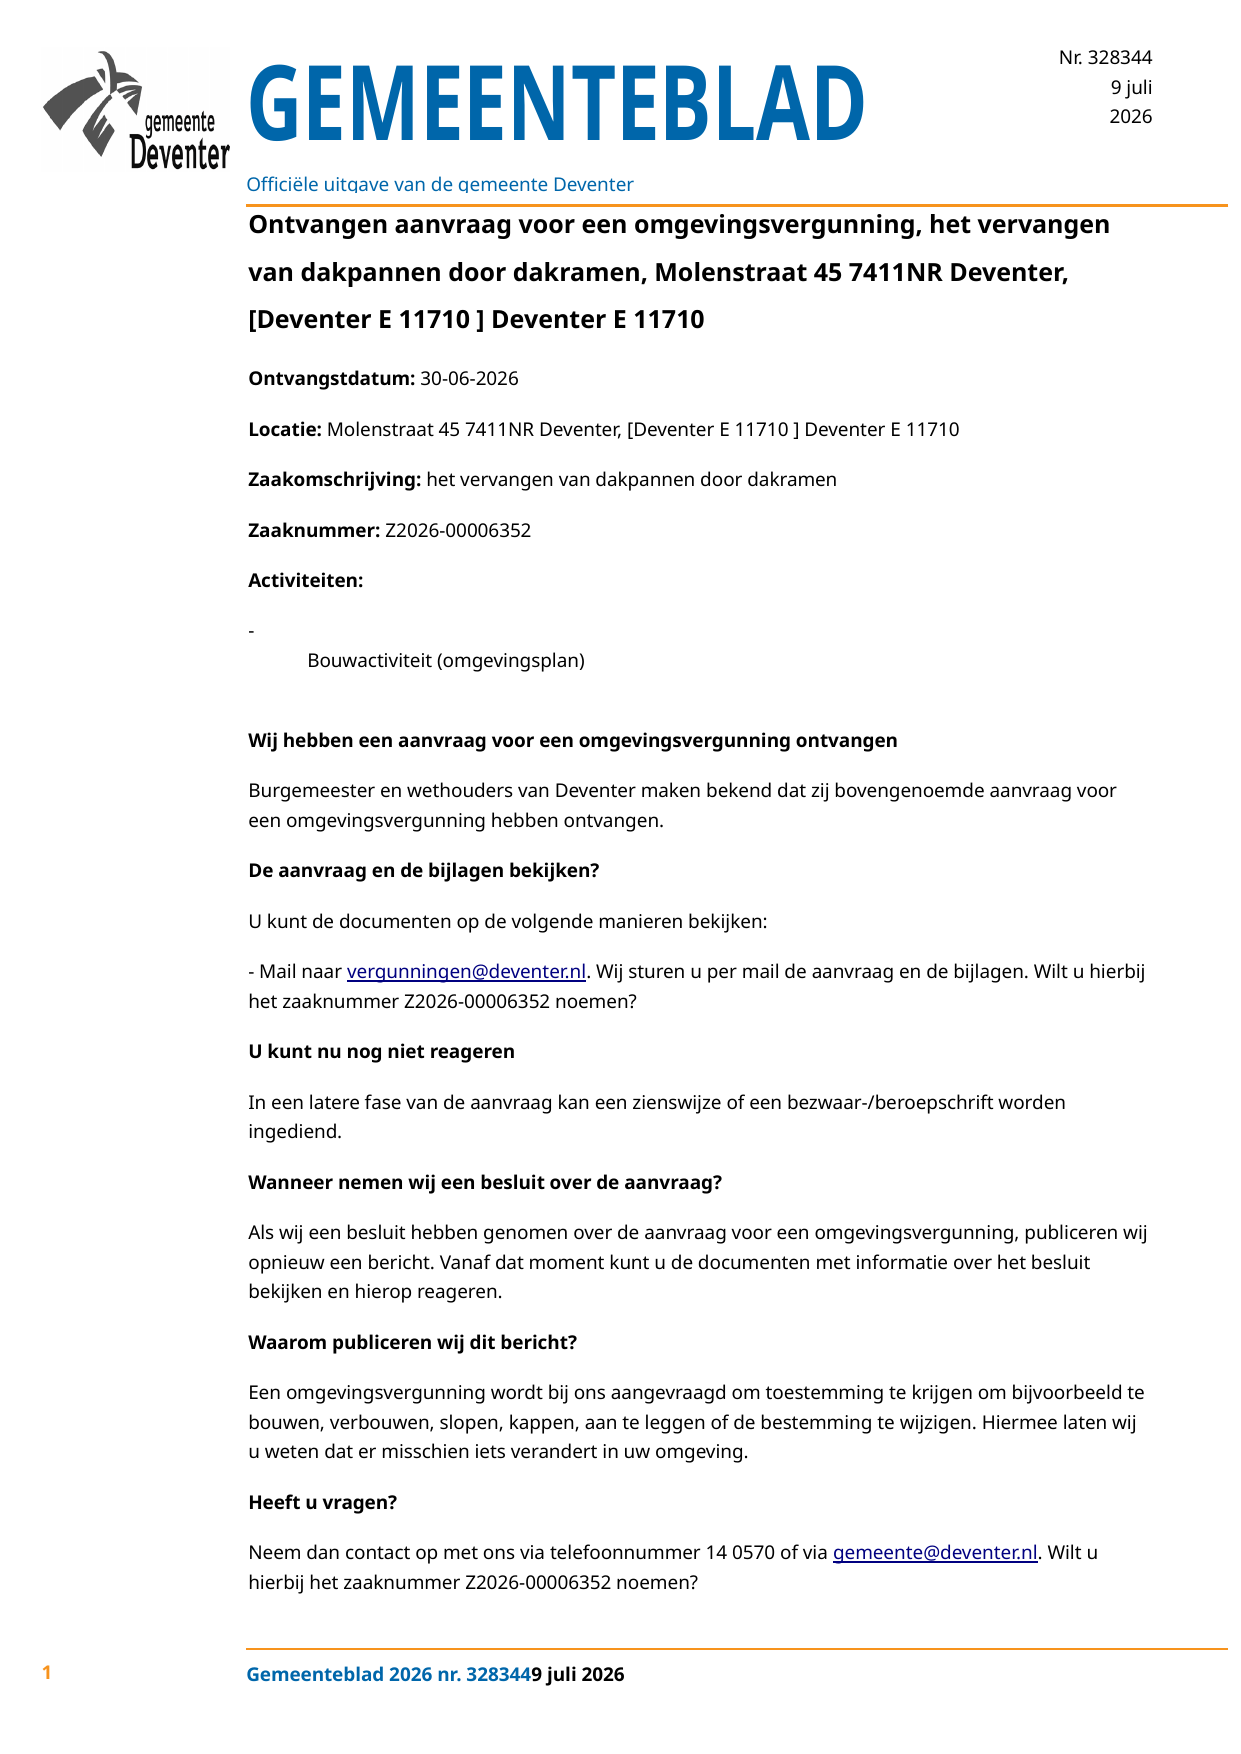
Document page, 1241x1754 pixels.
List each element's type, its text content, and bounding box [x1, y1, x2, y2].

text Ontvangstdatum: 30-06-2026 [248, 366, 1152, 391]
text De aanvraag en de bijlagen bekijken? [248, 858, 1152, 883]
text Wij hebben een aanvraag voor een omgevingsvergunning ontvangen [248, 727, 1152, 753]
text Heeft u vragen? [248, 1489, 1152, 1514]
text Ontvangen aanvraag voor een omgevingsvergunning, het vervangen van dakpannen door dakramen, Molenstraat 45 7411NR Deventer, [Deventer E 11710 ] Deventer E 11710 [248, 207, 1152, 336]
text Zaaknummer: Z2026-00006352 [248, 517, 1152, 542]
text Locatie: Molenstraat 45 7411NR Deventer, [Deventer E 11710 ] Deventer E 11710 [248, 416, 1152, 442]
text Zaakomschrijving: het vervangen van dakpannen door dakramen [248, 466, 1152, 492]
text Een omgevingsvergunning wordt bij ons aangevraagd om toestemming te krijgen om bijvoorbeeld te bouwen, verbouwen, slopen, kappen, aan te leggen of de bestemming te wijzigen. Hiermee laten wij u weten dat er misschien iets verandert in uw omgeving. [248, 1379, 1152, 1464]
text In een latere fase van de aanvraag kan een zienswijze of een bezwaar-/beroepschrift worden ingediend. [248, 1089, 1152, 1144]
text U kunt de documenten op de volgende manieren bekijken: [248, 908, 1152, 934]
text Activiteiten: [248, 567, 1152, 593]
text Neem dan contact op met ons via telefoonnummer 14 0570 of via gemeente@deventer.nl. Wilt u hierbij het zaaknummer Z2026-00006352 noemen? [248, 1539, 1152, 1594]
text - Mail naar vergunningen@deventer.nl. Wij sturen u per mail de aanvraag en de bijlagen. Wilt u hierbij het zaaknummer Z2026-00006352 noemen? [248, 958, 1152, 1014]
text Waarom publiceren wij dit bericht? [248, 1329, 1152, 1354]
text Wanneer nemen wij een besluit over de aanvraag? [248, 1169, 1152, 1194]
list Bouwactiviteit (omgevingsplan) [248, 647, 1152, 673]
picture [41, 47, 231, 172]
text Burgemeester en wethouders van Deventer maken bekend dat zij bovengenoemde aanvraag voor een omgevingsvergunning hebben ontvangen. [248, 778, 1152, 833]
text Als wij een besluit hebben genomen over de aanvraag voor een omgevingsvergunning, publiceren wij opnieuw een bericht. Vanaf dat moment kunt u de documenten met informatie over het besluit bekijken en hierop reageren. [248, 1219, 1152, 1304]
text U kunt nu nog niet reageren [248, 1038, 1152, 1064]
